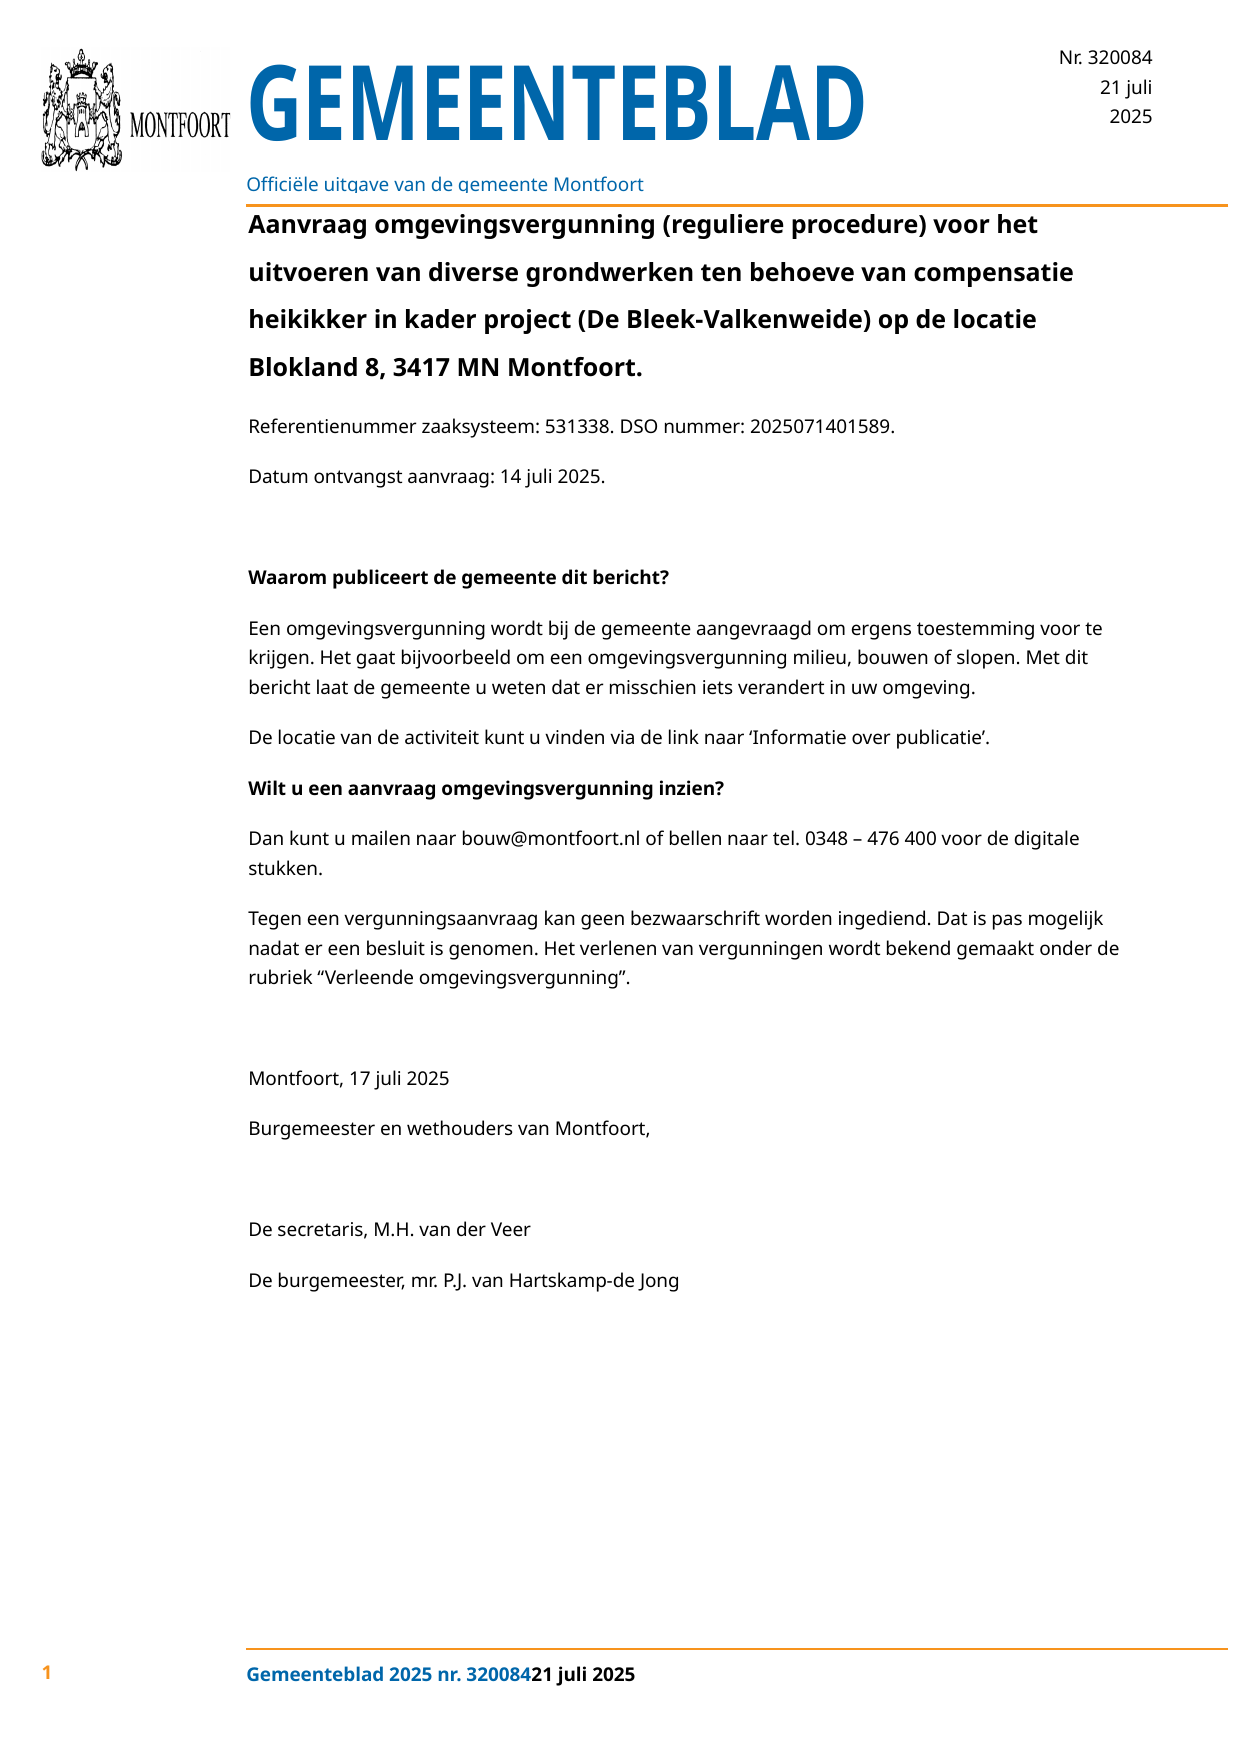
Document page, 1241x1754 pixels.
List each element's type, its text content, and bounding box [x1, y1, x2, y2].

text Burgemeester en wethouders van Montfoort, [248, 1116, 1152, 1141]
text Datum ontvangst aanvraag: 14 juli 2025. [248, 463, 1152, 489]
text Een omgevingsvergunning wordt bij de gemeente aangevraagd om ergens toestemming voor te krijgen. Het gaat bijvoorbeeld om een omgevingsvergunning milieu, bouwen of slopen. Met dit bericht laat de gemeente u weten dat er misschien iets verandert in uw omgeving. [248, 615, 1152, 700]
text De locatie van de activiteit kunt u vinden via de link naar ‘Informatie over publicatie’. [248, 724, 1152, 750]
picture [41, 47, 231, 172]
text Montfoort, 17 juli 2025 [248, 1065, 1152, 1091]
text Waarom publiceert de gemeente dit bericht? [248, 564, 1152, 590]
text Dan kunt u mailen naar bouw@montfoort.nl of bellen naar tel. 0348 – 476 400 voor de digitale stukken. [248, 825, 1152, 881]
text De secretaris, M.H. van der Veer [248, 1216, 1152, 1242]
text De burgemeester, mr. P.J. van Hartskamp-de Jong [248, 1267, 1152, 1293]
text Tegen een vergunningsaanvraag kan geen bezwaarschrift worden ingediend. Dat is pas mogelijk nadat er een besluit is genomen. Het verlenen van vergunningen wordt bekend gemaakt onder de rubriek “Verleende omgevingsvergunning”. [248, 905, 1152, 990]
text Referentienummer zaaksysteem: 531338. DSO nummer: 2025071401589. [248, 413, 1152, 439]
text Aanvraag omgevingsvergunning (reguliere procedure) voor het uitvoeren van diverse grondwerken ten behoeve van compensatie heikikker in kader project (De Bleek-Valkenweide) op de locatie Blokland 8, 3417 MN Montfoort. [248, 207, 1152, 384]
text Wilt u een aanvraag omgevingsvergunning inzien? [248, 775, 1152, 801]
